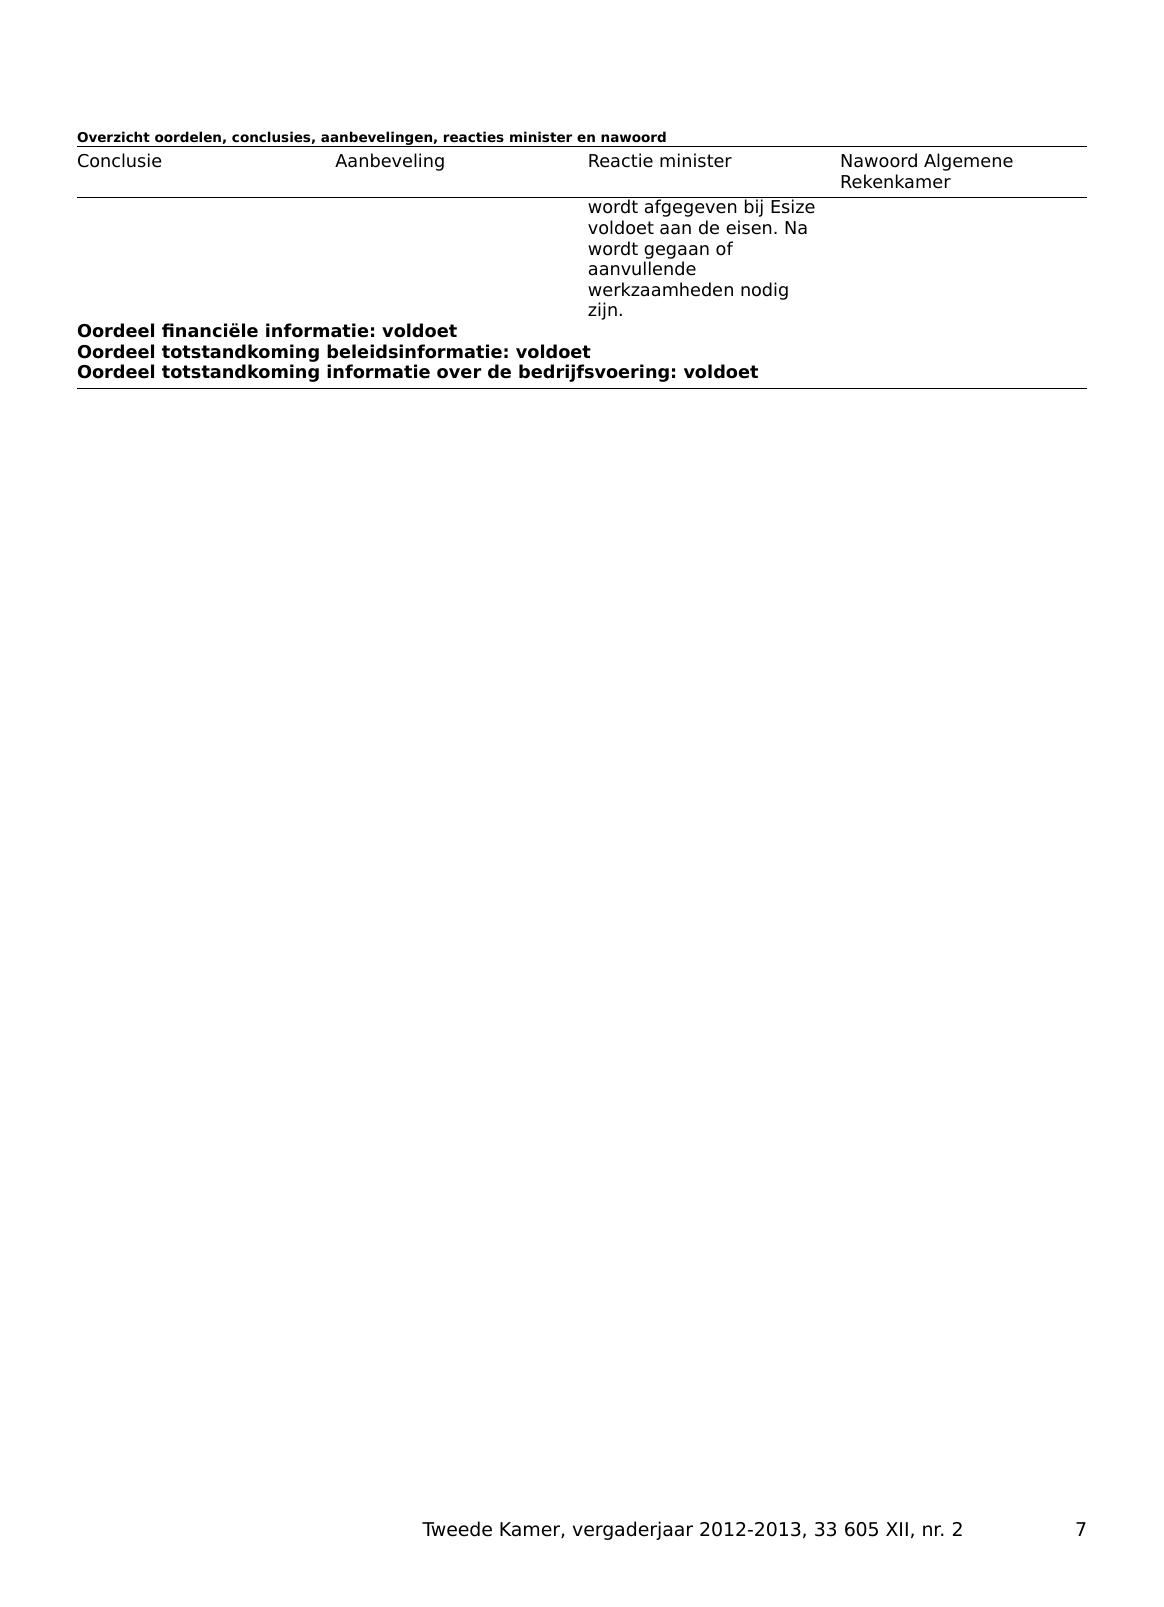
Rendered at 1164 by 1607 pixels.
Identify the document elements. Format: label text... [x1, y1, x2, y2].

table_cell [834, 198, 1087, 321]
table_cell Oordeel totstandkoming beleidsinformatie: voldoet [77, 342, 1087, 362]
table_cell [77, 198, 329, 321]
table_cell wordt afgegeven bij Esize voldoet aan de eisen. Na wordt gegaan of aanvullende werkzaamheden nodig zijn. [582, 198, 834, 321]
table_cell [329, 198, 582, 321]
table_cell Nawoord Algemene Rekenkamer [834, 147, 1087, 197]
table_cell Oordeel financiële informatie: voldoet [77, 321, 1087, 342]
table_cell Reactie minister [582, 147, 834, 197]
table_cell Aanbeveling [329, 147, 582, 197]
table_cell Oordeel totstandkoming informatie over de bedrijfsvoering: voldoet [77, 362, 1087, 388]
table_cell Conclusie [77, 147, 329, 197]
table_header Overzicht oordelen, conclusies, aanbevelingen, reacties minister en nawoord [77, 130, 1087, 146]
